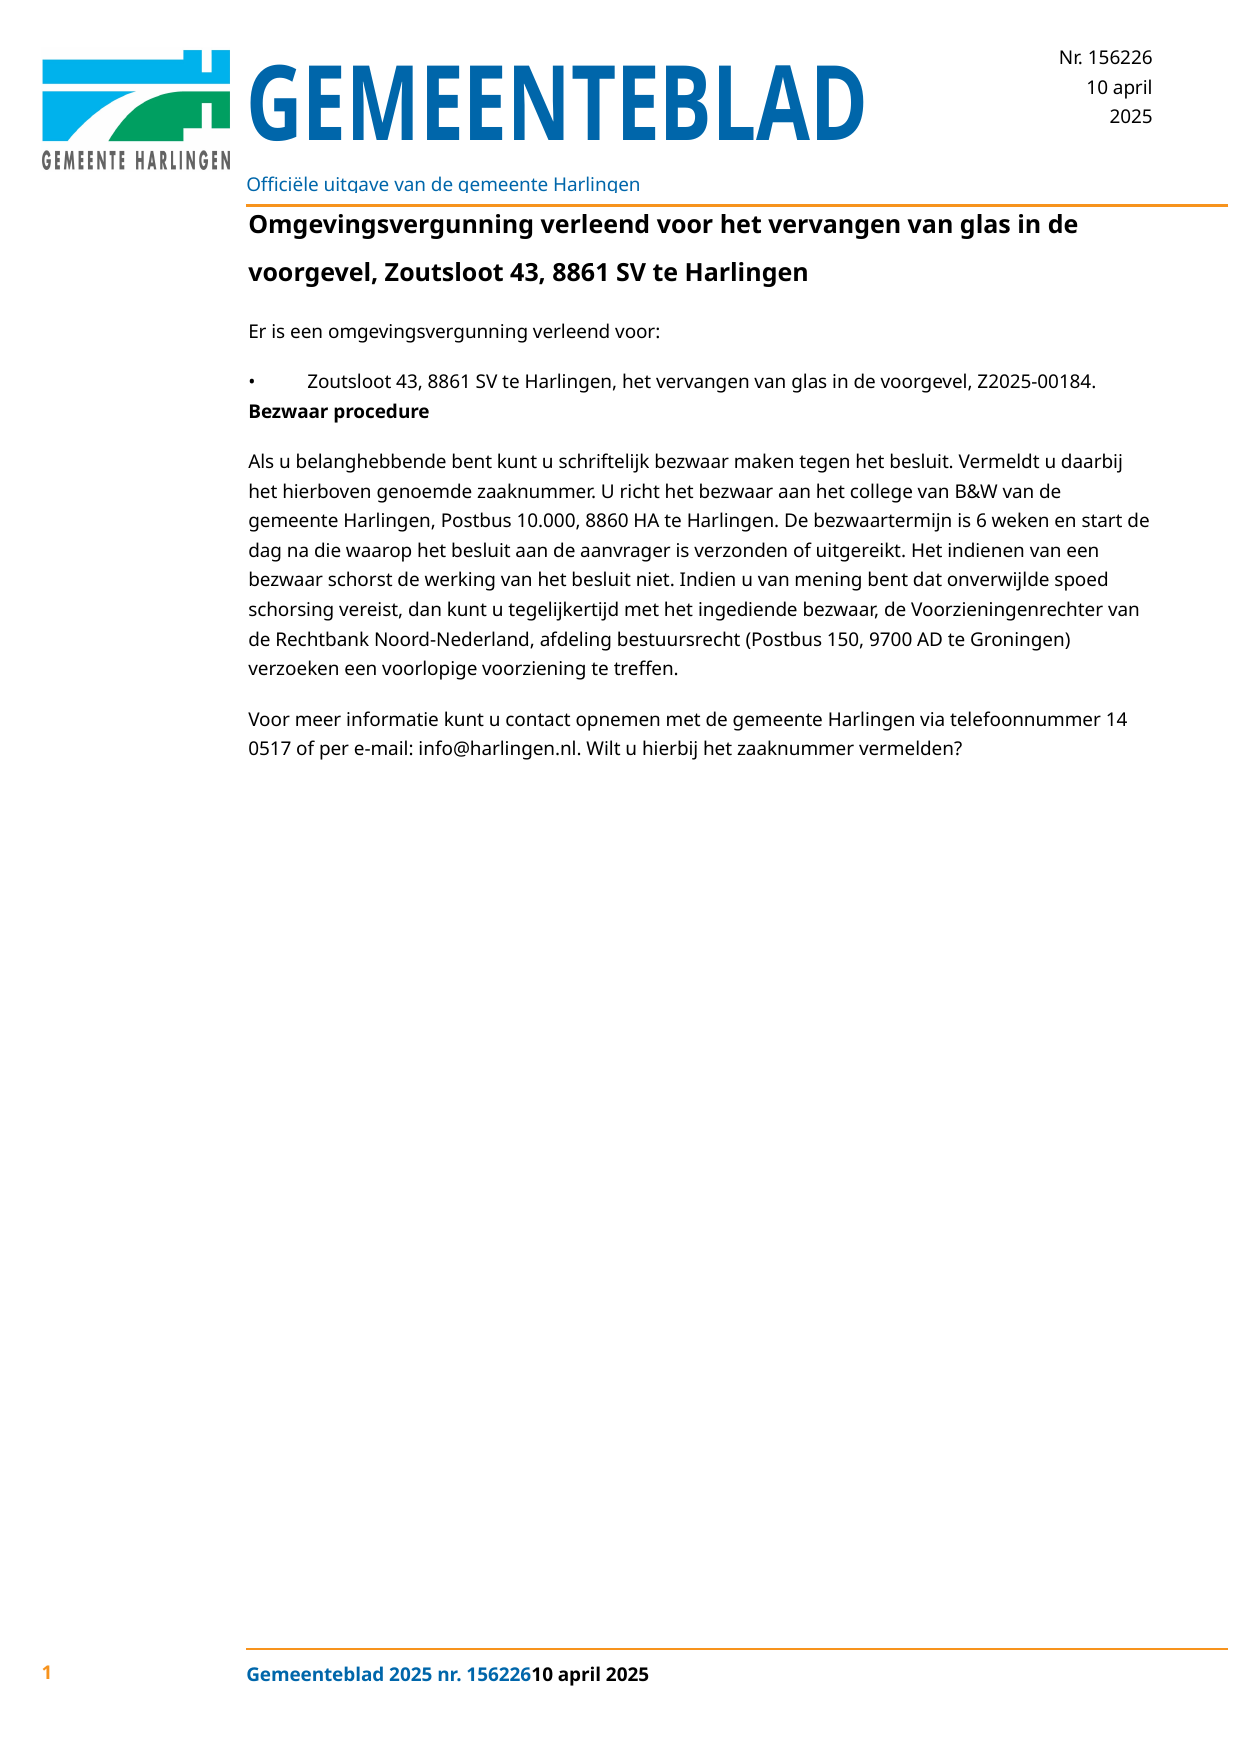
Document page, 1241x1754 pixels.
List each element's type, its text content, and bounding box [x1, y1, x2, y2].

text Bezwaar procedure [248, 398, 1152, 424]
picture [41, 47, 231, 172]
text Er is een omgevingsvergunning verleend voor: [248, 318, 1152, 344]
text Omgevingsvergunning verleend voor het vervangen van glas in de voorgevel, Zoutsloot 43, 8861 SV te Harlingen [248, 207, 1152, 288]
text Voor meer informatie kunt u contact opnemen met de gemeente Harlingen via telefoonnummer 14 0517 of per e-mail: info@harlingen.nl. Wilt u hierbij het zaaknummer vermelden? [248, 706, 1152, 761]
list Zoutsloot 43, 8861 SV te Harlingen, het vervangen van glas in de voorgevel, Z2025-00184. [248, 368, 1152, 394]
text Als u belanghebbende bent kunt u schriftelijk bezwaar maken tegen het besluit. Vermeldt u daarbij het hierboven genoemde zaaknummer. U richt het bezwaar aan het college van B&W van de gemeente Harlingen, Postbus 10.000, 8860 HA te Harlingen. De bezwaartermijn is 6 weken en start de dag na die waarop het besluit aan de aanvrager is verzonden of uitgereikt. Het indienen van een bezwaar schorst de werking van het besluit niet. Indien u van mening bent dat onverwijlde spoed schorsing vereist, dan kunt u tegelijkertijd met het ingediende bezwaar, de Voorzieningenrechter van de Rechtbank Noord-Nederland, afdeling bestuursrecht (Postbus 150, 9700 AD te Groningen) verzoeken een voorlopige voorziening te treffen. [248, 448, 1152, 681]
